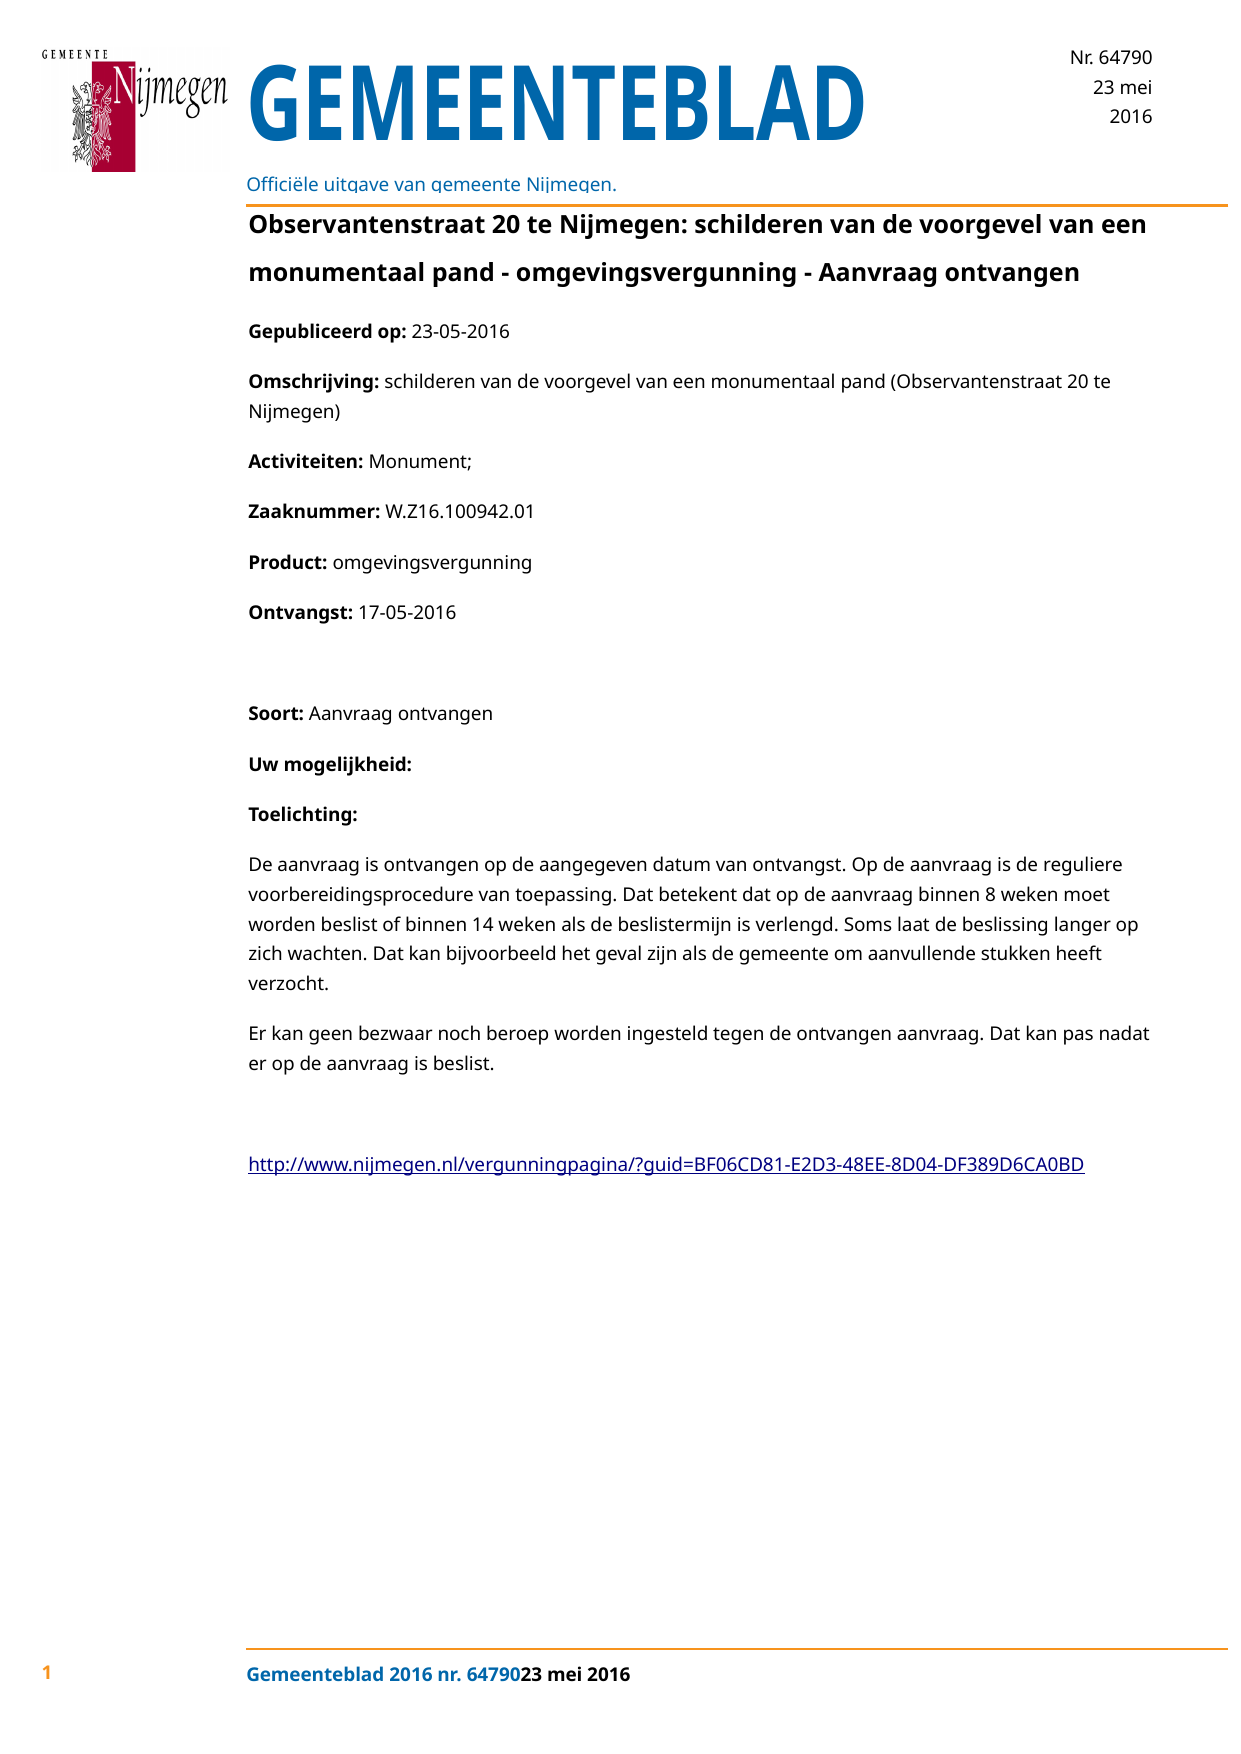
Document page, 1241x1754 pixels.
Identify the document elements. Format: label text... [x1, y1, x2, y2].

text De aanvraag is ontvangen op de aangegeven datum van ontvangst. Op de aanvraag is de reguliere voorbereidingsprocedure van toepassing. Dat betekent dat op de aanvraag binnen 8 weken moet worden beslist of binnen 14 weken als de beslistermijn is verlengd. Soms laat de beslissing langer op zich wachten. Dat kan bijvoorbeeld het geval zijn als de gemeente om aanvullende stukken heeft verzocht. [248, 852, 1152, 996]
text Observantenstraat 20 te Nijmegen: schilderen van de voorgevel van een monumentaal pand - omgevingsvergunning - Aanvraag ontvangen [248, 207, 1152, 288]
text Gepubliceerd op: 23-05-2016 [248, 318, 1152, 344]
text http://www.nijmegen.nl/vergunningpagina/?guid=BF06CD81-E2D3-48EE-8D04-DF389D6CA0BD [248, 1151, 1152, 1177]
text Omschrijving: schilderen van de voorgevel van een monumentaal pand (Observantenstraat 20 te Nijmegen) [248, 368, 1152, 424]
text Soort: Aanvraag ontvangen [248, 700, 1152, 726]
text Uw mogelijkheid: [248, 751, 1152, 777]
text Toelichting: [248, 801, 1152, 827]
text Zaaknummer: W.Z16.100942.01 [248, 499, 1152, 524]
text Er kan geen bezwaar noch beroep worden ingesteld tegen de ontvangen aanvraag. Dat kan pas nadat er op de aanvraag is beslist. [248, 1020, 1152, 1076]
text Ontvangst: 17-05-2016 [248, 599, 1152, 625]
text Activiteiten: Monument; [248, 448, 1152, 474]
picture [41, 47, 231, 172]
text Product: omgevingsvergunning [248, 549, 1152, 575]
